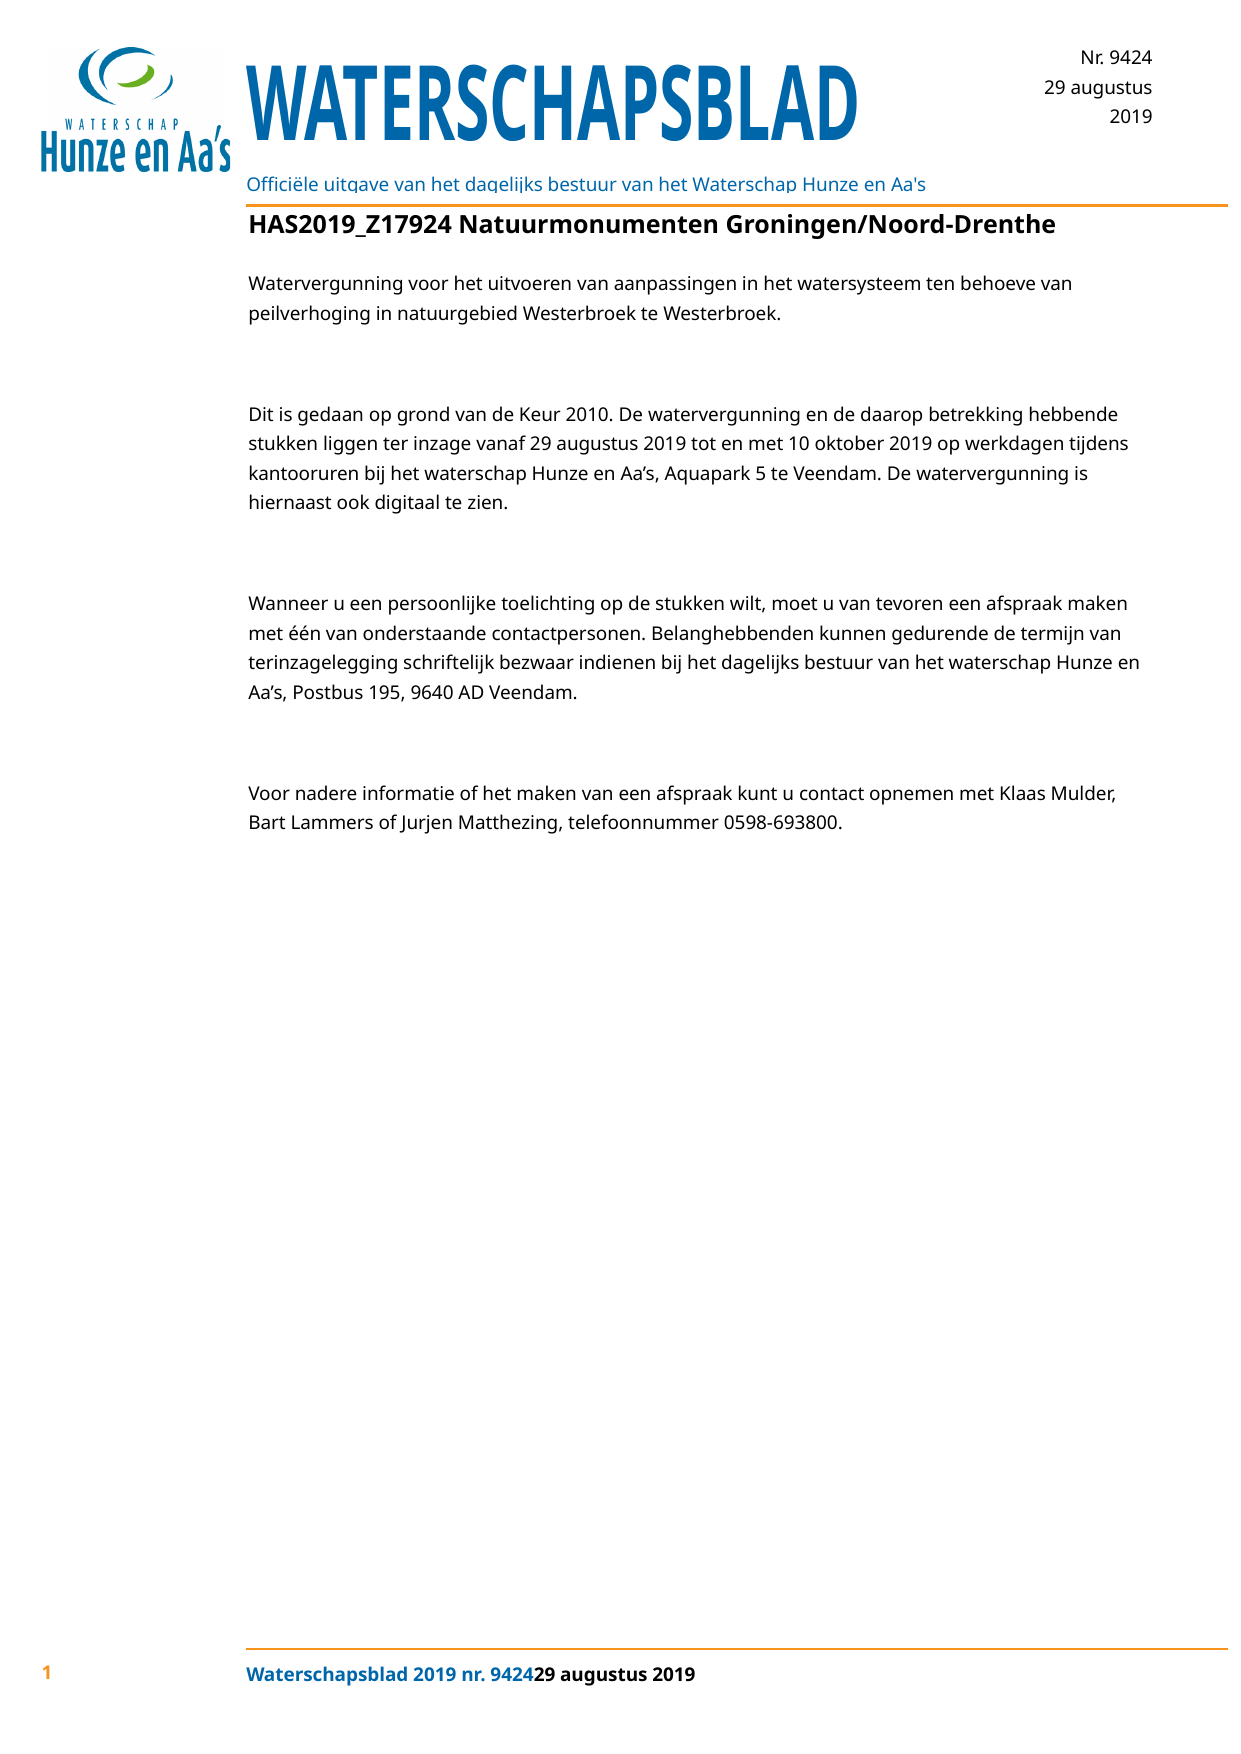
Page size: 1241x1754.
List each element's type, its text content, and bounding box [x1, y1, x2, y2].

picture [226, 145, 231, 156]
text Dit is gedaan op grond van de Keur 2010. De watervergunning en de daarop betrekking hebbende stukken liggen ter inzage vanaf 29 augustus 2019 tot en met 10 oktober 2019 op werkdagen tijdens kantooruren bij het waterschap Hunze en Aa’s, Aquapark 5 te Veendam. De watervergunning is hiernaast ook digitaal te zien. [248, 401, 1152, 515]
picture [41, 47, 231, 172]
picture [183, 163, 191, 172]
text HAS2019_Z17924 Natuurmonumenten Groningen/Noord-Drenthe [248, 207, 1152, 241]
text Wanneer u een persoonlijke toelichting op de stukken wilt, moet u van tevoren een afspraak maken met één van onderstaande contactpersonen. Belanghebbenden kunnen gedurende de termijn van terinzagelegging schriftelijk bezwaar indienen bij het dagelijks bestuur van het waterschap Hunze en Aa’s, Postbus 195, 9640 AD Veendam. [248, 590, 1152, 705]
text Voor nadere informatie of het maken van een afspraak kunt u contact opnemen met Klaas Mulder, Bart Lammers of Jurjen Matthezing, telefoonnummer 0598-693800. [248, 780, 1152, 835]
picture [47, 154, 51, 172]
text Watervergunning voor het uitvoeren van aanpassingen in het watersysteem ten behoeve van peilverhoging in natuurgebied Westerbroek te Westerbroek. [248, 270, 1152, 326]
